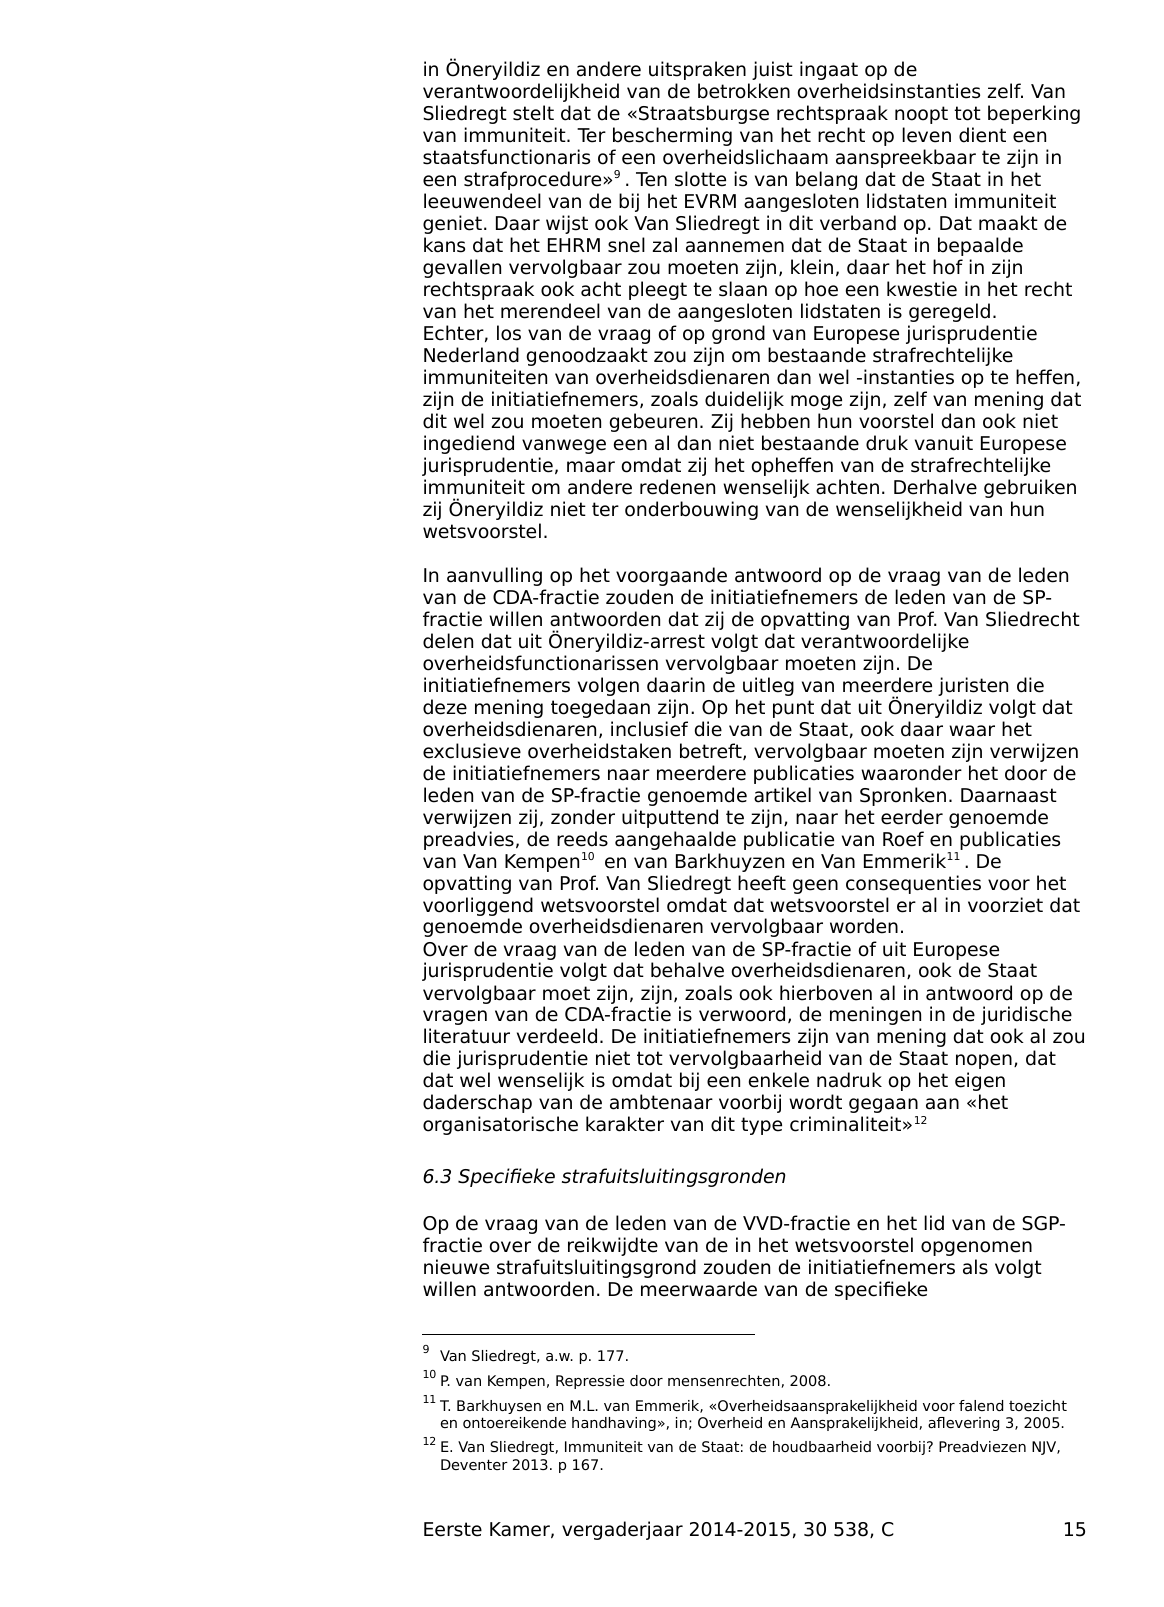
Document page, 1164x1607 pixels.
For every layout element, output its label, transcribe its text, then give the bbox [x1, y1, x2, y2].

text Echter, los van de vraag of op grond van Europese jurisprudentie Nederland genoodzaakt zou zijn om bestaande strafrechtelijke immuniteiten van overheidsdienaren dan wel -instanties op te heffen, zijn de initiatiefnemers, zoals duidelijk moge zijn, zelf van mening dat dit wel zou moeten gebeuren. Zij hebben hun voorstel dan ook niet ingediend vanwege een al dan niet bestaande druk vanuit Europese jurisprudentie, maar omdat zij het opheffen van de strafrechtelijke immuniteit om andere redenen wenselijk achten. Derhalve gebruiken zij Öneryildiz niet ter onderbouwing van de wenselijkheid van hun wetsvoorstel. [422, 323, 1087, 543]
text T. Barkhuysen en M.L. van Emmerik, «Overheidsaansprakelijkheid voor falend toezicht en ontoereikende handhaving», in; Overheid en Aansprakelijkheid, aflevering 3, 2005. [422, 1393, 1087, 1432]
subtitle 6.3 Specifieke strafuitsluitingsgronden [422, 1166, 1087, 1188]
text E. Van Sliedregt, Immuniteit van de Staat: de houdbaarheid voorbij? Preadviezen NJV, Deventer 2013. p 167. [422, 1435, 1087, 1474]
text Van Sliedregt, a.w. p. 177. [422, 1343, 1087, 1366]
text Over de vraag van de leden van de SP-fractie of uit Europese jurisprudentie volgt dat behalve overheidsdienaren, ook de Staat vervolgbaar moet zijn, zijn, zoals ook hierboven al in antwoord op de vragen van de CDA-fractie is verwoord, de meningen in de juridische literatuur verdeeld. De initiatiefnemers zijn van mening dat ook al zou die jurisprudentie niet tot vervolgbaarheid van de Staat nopen, dat dat wel wenselijk is omdat bij een enkele nadruk op het eigen daderschap van de ambtenaar voorbij wordt gegaan aan «het organisatorische karakter van dit type criminaliteit» [422, 938, 1087, 1136]
text Op de vraag van de leden van de VVD-fractie en het lid van de SGP-fractie over de reikwijdte van de in het wetsvoorstel opgenomen nieuwe strafuitsluitingsgrond zouden de initiatiefnemers als volgt willen antwoorden. De meerwaarde van de specifieke [422, 1213, 1087, 1301]
text in Öneryildiz en andere uitspraken juist ingaat op de verantwoordelijkheid van de betrokken overheidsinstanties zelf. Van Sliedregt stelt dat de «Straatsburgse rechtspraak noopt tot beperking van immuniteit. Ter bescherming van het recht op leven dient een staatsfunctionaris of een overheidslichaam aanspreekbaar te zijn in een strafprocedure». Ten slotte is van belang dat de Staat in het leeuwendeel van de bij het EVRM aangesloten lidstaten immuniteit geniet. Daar wijst ook Van Sliedregt in dit verband op. Dat maakt de kans dat het EHRM snel zal aannemen dat de Staat in bepaalde gevallen vervolgbaar zou moeten zijn, klein, daar het hof in zijn rechtspraak ook acht pleegt te slaan op hoe een kwestie in het recht van het merendeel van de aangesloten lidstaten is geregeld. [422, 59, 1087, 323]
text P. van Kempen, Repressie door mensenrechten, 2008. [422, 1368, 1087, 1391]
text In aanvulling op het voorgaande antwoord op de vraag van de leden van de CDA-fractie zouden de initiatiefnemers de leden van de SP-fractie willen antwoorden dat zij de opvatting van Prof. Van Sliedrecht delen dat uit Öneryildiz-arrest volgt dat verantwoordelijke overheidsfunctionarissen vervolgbaar moeten zijn. De initiatiefnemers volgen daarin de uitleg van meerdere juristen die deze mening toegedaan zijn. Op het punt dat uit Öneryildiz volgt dat overheidsdienaren, inclusief die van de Staat, ook daar waar het exclusieve overheidstaken betreft, vervolgbaar moeten zijn verwijzen de initiatiefnemers naar meerdere publicaties waaronder het door de leden van de SP-fractie genoemde artikel van Spronken. Daarnaast verwijzen zij, zonder uitputtend te zijn, naar het eerder genoemde preadvies, de reeds aangehaalde publicatie van Roef en publicaties van Van Kempen en van Barkhuyzen en Van Emmerik. De opvatting van Prof. Van Sliedregt heeft geen consequenties voor het voorliggend wetsvoorstel omdat dat wetsvoorstel er al in voorziet dat genoemde overheidsdienaren vervolgbaar worden. [422, 565, 1087, 938]
